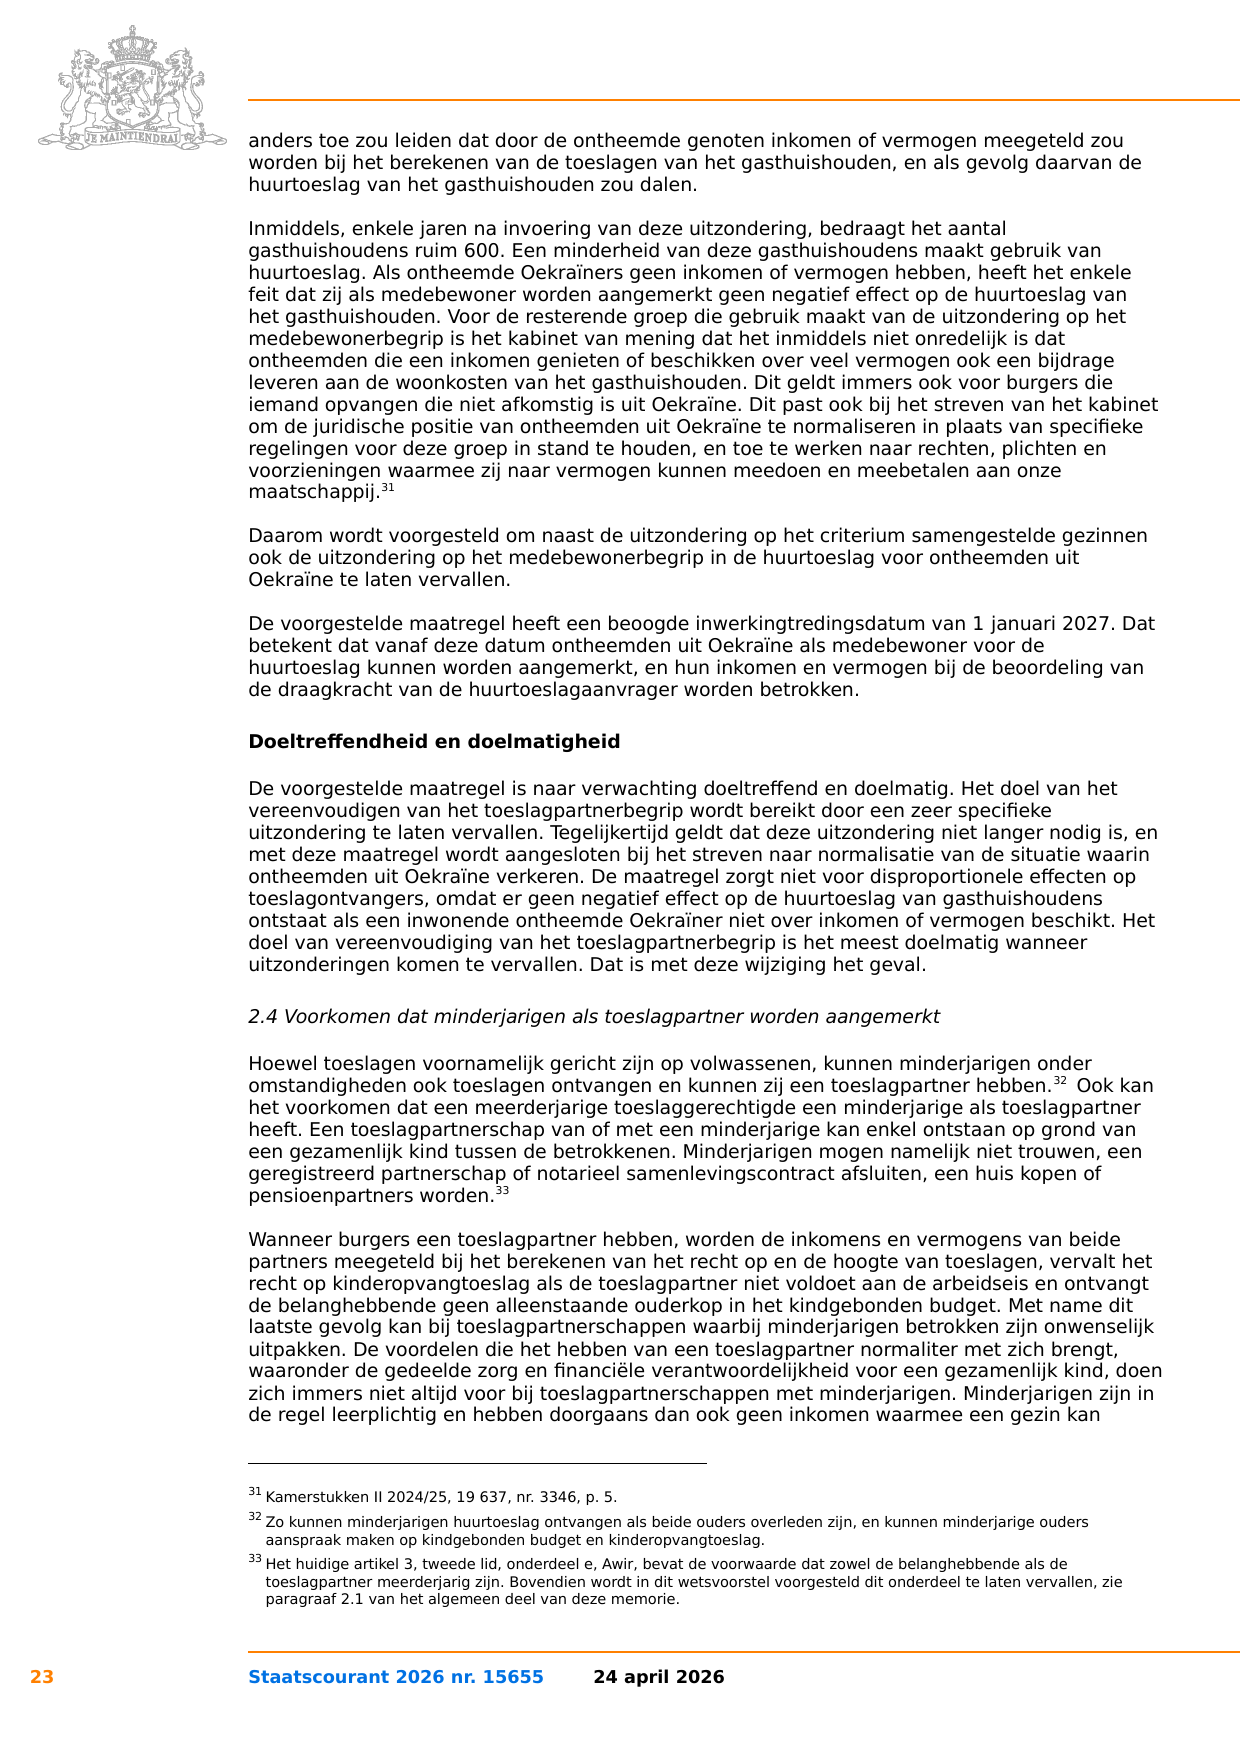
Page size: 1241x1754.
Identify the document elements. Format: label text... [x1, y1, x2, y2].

text anders toe zou leiden dat door de ontheemde genoten inkomen of vermogen meegeteld zou worden bij het berekenen van de toeslagen van het gasthuishouden, en als gevolg daarvan de huurtoeslag van het gasthuishouden zou dalen. [248, 130, 1163, 196]
text Zo kunnen minderjarigen huurtoeslag ontvangen als beide ouders overleden zijn, en kunnen minderjarige ouders aanspraak maken op kindgebonden budget en kinderopvangtoeslag. [248, 1510, 1163, 1549]
text Inmiddels, enkele jaren na invoering van deze uitzondering, bedraagt het aantal gasthuishoudens ruim 600. Een minderheid van deze gasthuishoudens maakt gebruik van huurtoeslag. Als ontheemde Oekraïners geen inkomen of vermogen hebben, heeft het enkele feit dat zij als medebewoner worden aangemerkt geen negatief effect op de huurtoeslag van het gasthuishouden. Voor de resterende groep die gebruik maakt van de uitzondering op het medebewonerbegrip is het kabinet van mening dat het inmiddels niet onredelijk is dat ontheemden die een inkomen genieten of beschikken over veel vermogen ook een bijdrage leveren aan de woonkosten van het gasthuishouden. Dit geldt immers ook voor burgers die iemand opvangen die niet afkomstig is uit Oekraïne. Dit past ook bij het streven van het kabinet om de juridische positie van ontheemden uit Oekraïne te normaliseren in plaats van specifieke regelingen voor deze groep in stand te houden, en toe te werken naar rechten, plichten en voorzieningen waarmee zij naar vermogen kunnen meedoen en meebetalen aan onze maatschappij. [248, 218, 1163, 503]
text Wanneer burgers een toeslagpartner hebben, worden de inkomens en vermogens van beide partners meegeteld bij het berekenen van het recht op en de hoogte van toeslagen, vervalt het recht op kinderopvangtoeslag als de toeslagpartner niet voldoet aan de arbeidseis en ontvangt de belanghebbende geen alleenstaande ouderkop in het kindgebonden budget. Met name dit laatste gevolg kan bij toeslagpartnerschappen waarbij minderjarigen betrokken zijn onwenselijk uitpakken. De voordelen die het hebben van een toeslagpartner normaliter met zich brengt, waaronder de gedeelde zorg en financiële verantwoordelijkheid voor een gezamenlijk kind, doen zich immers niet altijd voor bij toeslagpartnerschappen met minderjarigen. Minderjarigen zijn in de regel leerplichtig en hebben doorgaans dan ook geen inkomen waarmee een gezin kan [248, 1228, 1163, 1426]
text Het huidige artikel 3, tweede lid, onderdeel e, Awir, bevat de voorwaarde dat zowel de belanghebbende als de toeslagpartner meerderjarig zijn. Bovendien wordt in dit wetsvoorstel voorgesteld dit onderdeel te laten vervallen, zie paragraaf 2.1 van het algemeen deel van deze memorie. [248, 1552, 1163, 1608]
subtitle Doeltreffendheid en doelmatigheid [248, 731, 1163, 753]
text Kamerstukken II 2024/25, 19 637, nr. 3346, p. 5. [248, 1485, 1163, 1507]
text Daarom wordt voorgesteld om naast de uitzondering op het criterium samengestelde gezinnen ook de uitzondering op het medebewonerbegrip in de huurtoeslag voor ontheemden uit Oekraïne te laten vervallen. [248, 525, 1163, 591]
text De voorgestelde maatregel heeft een beoogde inwerkingtredingsdatum van 1 januari 2027. Dat betekent dat vanaf deze datum ontheemden uit Oekraïne als medebewoner voor de huurtoeslag kunnen worden aangemerkt, en hun inkomen en vermogen bij de beoordeling van de draagkracht van de huurtoeslagaanvrager worden betrokken. [248, 613, 1163, 701]
picture [38, 25, 227, 150]
text Hoewel toeslagen voornamelijk gericht zijn op volwassenen, kunnen minderjarigen onder omstandigheden ook toeslagen ontvangen en kunnen zij een toeslagpartner hebben. Ook kan het voorkomen dat een meerderjarige toeslaggerechtigde een minderjarige als toeslagpartner heeft. Een toeslagpartnerschap van of met een minderjarige kan enkel ontstaan op grond van een gezamenlijk kind tussen de betrokkenen. Minderjarigen mogen namelijk niet trouwen, een geregistreerd partnerschap of notarieel samenlevingscontract afsluiten, een huis kopen of pensioenpartners worden. [248, 1053, 1163, 1207]
text De voorgestelde maatregel is naar verwachting doeltreffend en doelmatig. Het doel van het vereenvoudigen van het toeslagpartnerbegrip wordt bereikt door een zeer specifieke uitzondering te laten vervallen. Tegelijkertijd geldt dat deze uitzondering niet langer nodig is, en met deze maatregel wordt aangesloten bij het streven naar normalisatie van de situatie waarin ontheemden uit Oekraïne verkeren. De maatregel zorgt niet voor disproportionele effecten op toeslagontvangers, omdat er geen negatief effect op de huurtoeslag van gasthuishoudens ontstaat als een inwonende ontheemde Oekraïner niet over inkomen of vermogen beschikt. Het doel van vereenvoudiging van het toeslagpartnerbegrip is het meest doelmatig wanneer uitzonderingen komen te vervallen. Dat is met deze wijziging het geval. [248, 778, 1163, 976]
subtitle 2.4 Voorkomen dat minderjarigen als toeslagpartner worden aangemerkt [248, 1006, 1163, 1028]
